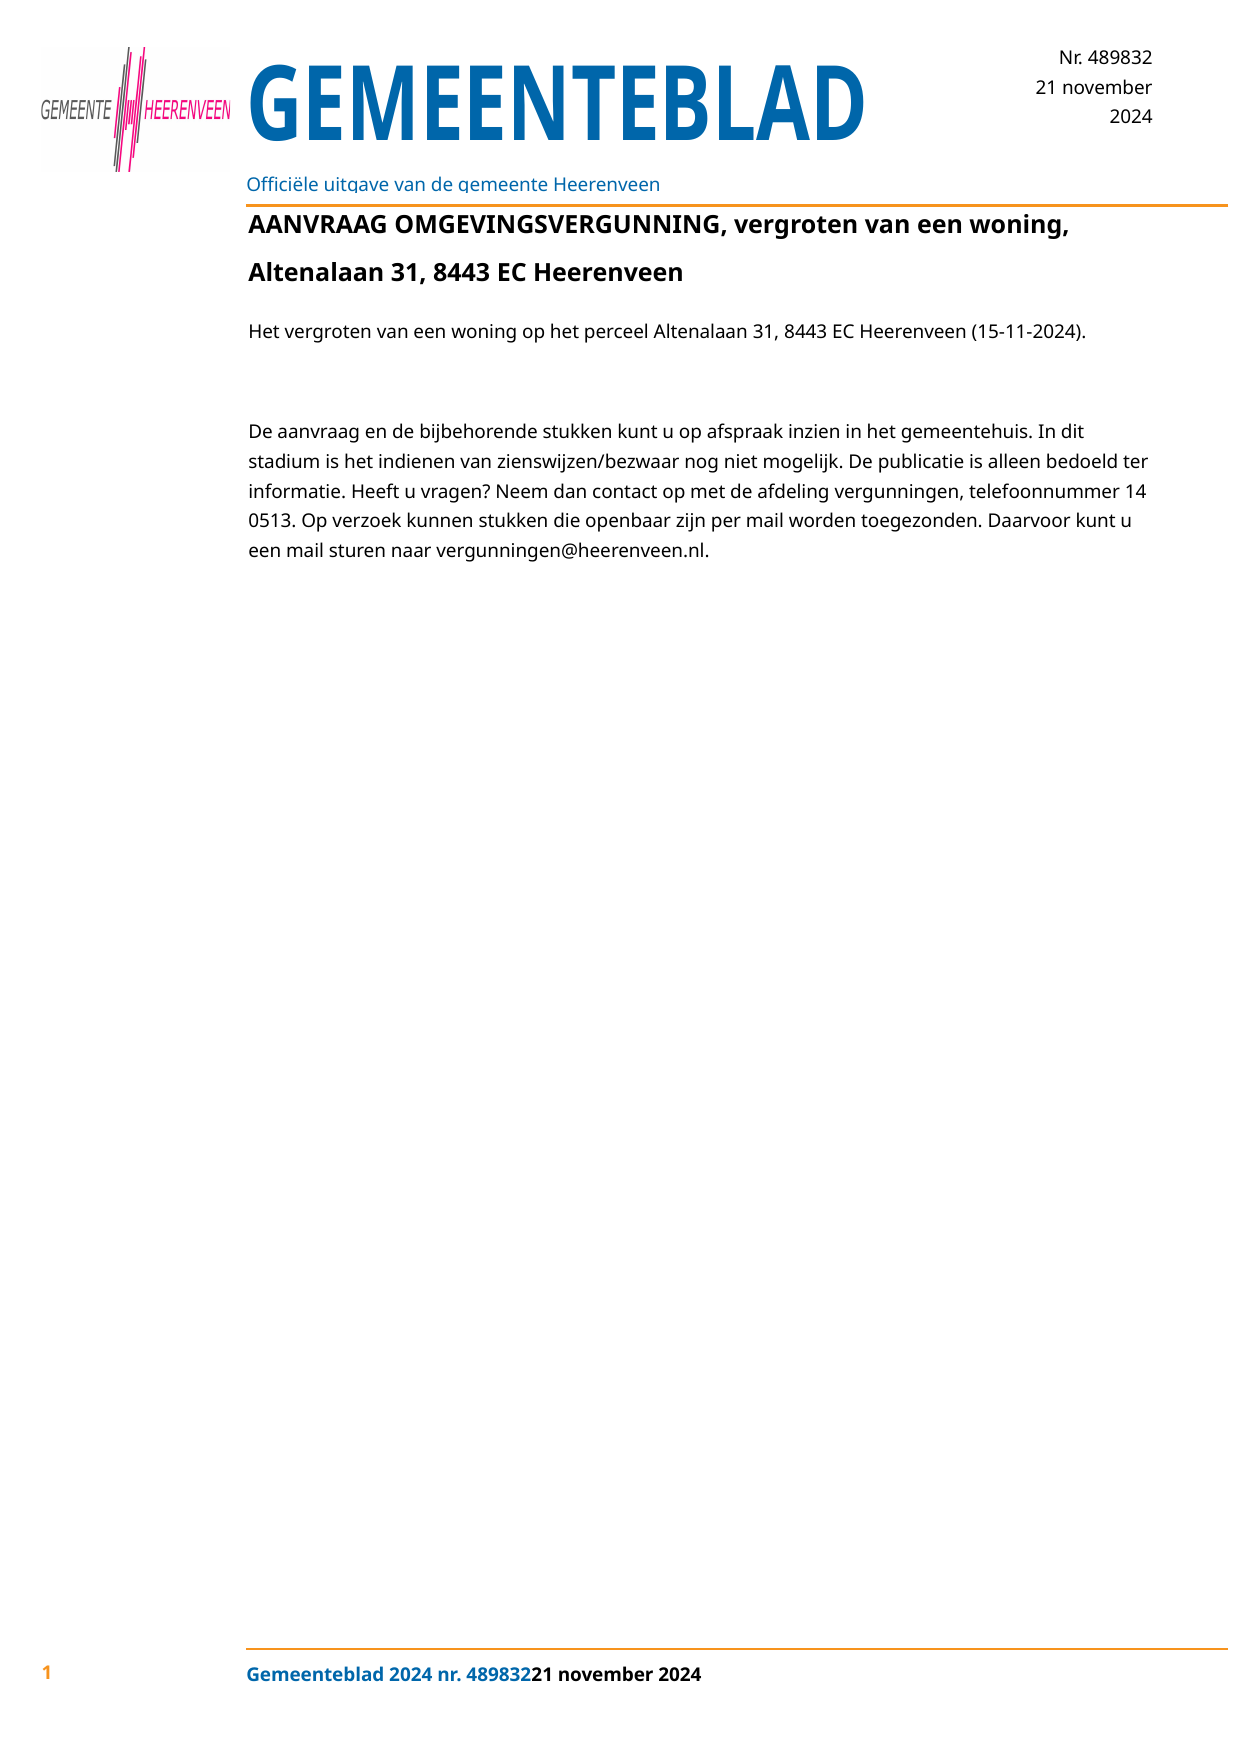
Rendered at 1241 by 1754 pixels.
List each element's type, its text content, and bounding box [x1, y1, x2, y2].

text Het vergroten van een woning op het perceel Altenalaan 31, 8443 EC Heerenveen (15-11-2024). [248, 318, 1152, 344]
picture [41, 47, 231, 172]
text De aanvraag en de bijbehorende stukken kunt u op afspraak inzien in het gemeentehuis. In dit stadium is het indienen van zienswijzen/bezwaar nog niet mogelijk. De publicatie is alleen bedoeld ter informatie. Heeft u vragen? Neem dan contact op met de afdeling vergunningen, telefoonnummer 14 0513. Op verzoek kunnen stukken die openbaar zijn per mail worden toegezonden. Daarvoor kunt u een mail sturen naar vergunningen@heerenveen.nl. [248, 419, 1152, 563]
text AANVRAAG OMGEVINGSVERGUNNING, vergroten van een woning, Altenalaan 31, 8443 EC Heerenveen [248, 207, 1152, 288]
